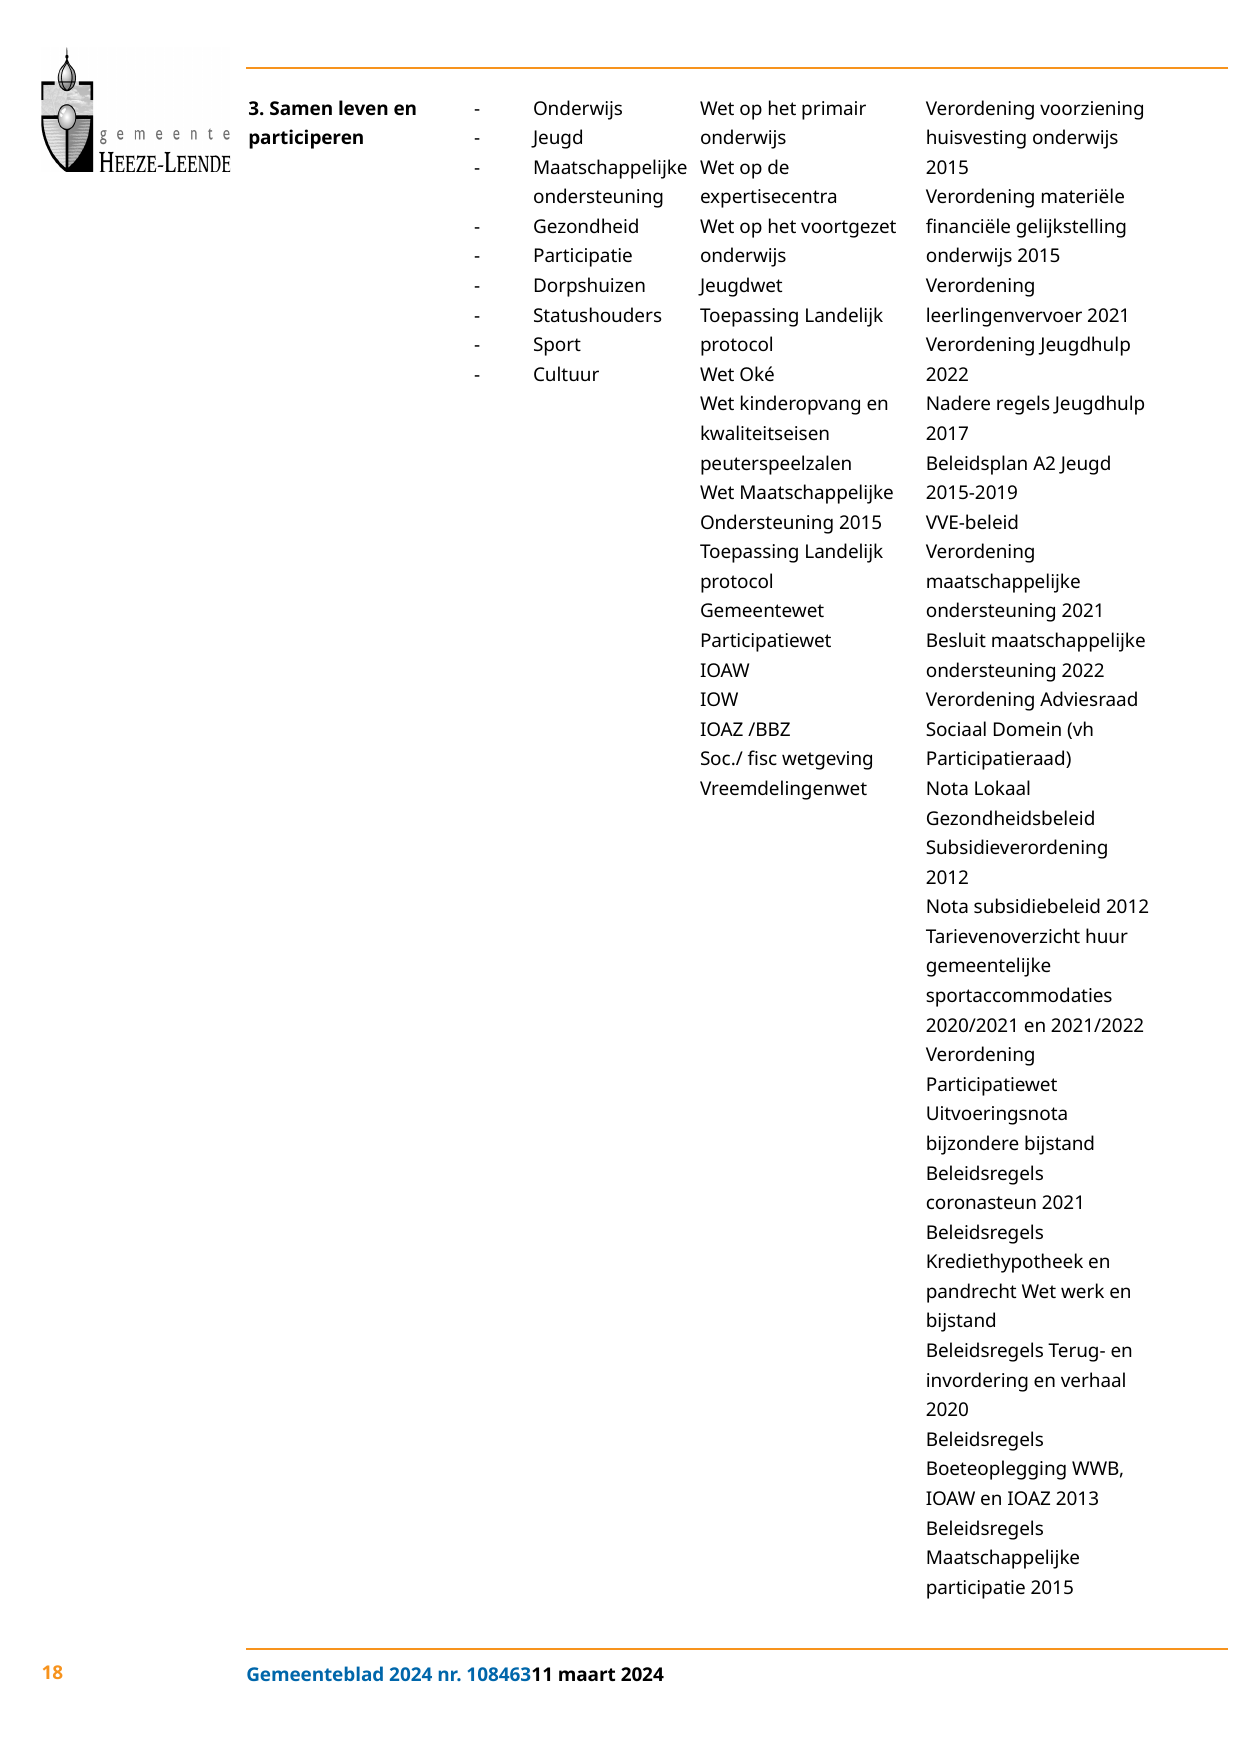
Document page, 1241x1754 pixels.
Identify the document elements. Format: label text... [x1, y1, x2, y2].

table_cell Wet op het primair onderwijs Wet op de expertisecentra Wet op het voortgezet onderwijs Jeugdwet Toepassing Landelijk protocol Wet Oké Wet kinderopvang en kwaliteitseisen peuterspeelzalen Wet Maatschappelijke Ondersteuning 2015 Toepassing Landelijk protocol Gemeentewet Participatiewet IOAW IOW IOAZ /BBZ Soc./ fisc wetgeving Vreemdelingenwet [700, 95, 926, 1600]
picture [41, 47, 231, 172]
table_cell Verordening voorziening huisvesting onderwijs 2015 Verordening materiële financiële gelijkstelling onderwijs 2015 Verordening leerlingenvervoer 2021 Verordening Jeugdhulp 2022 Nadere regels Jeugdhulp 2017 Beleidsplan A2 Jeugd 2015-2019 VVE-beleid Verordening maatschappelijke ondersteuning 2021 Besluit maatschappelijke ondersteuning 2022 Verordening Adviesraad Sociaal Domein (vh Participatieraad) Nota Lokaal Gezondheidsbeleid Subsidieverordening 2012 Nota subsidiebeleid 2012 Tarievenoverzicht huur gemeentelijke sportaccommodaties 2020/2021 en 2021/2022 Verordening Participatiewet Uitvoeringsnota bijzondere bijstand Beleidsregels coronasteun 2021 Beleidsregels Krediethypotheek en pandrecht Wet werk en bijstand Beleidsregels Terug- en invordering en verhaal 2020 Beleidsregels Boeteoplegging WWB, IOAW en IOAZ 2013 Beleidsregels Maatschappelijke participatie 2015 [926, 95, 1152, 1600]
table_cell Onderwijs Jeugd Maatschappelijke ondersteuning Gezondheid Participatie Dorpshuizen Statushouders Sport Cultuur [474, 95, 700, 1600]
table_cell 3. Samen leven en participeren [248, 95, 474, 1600]
